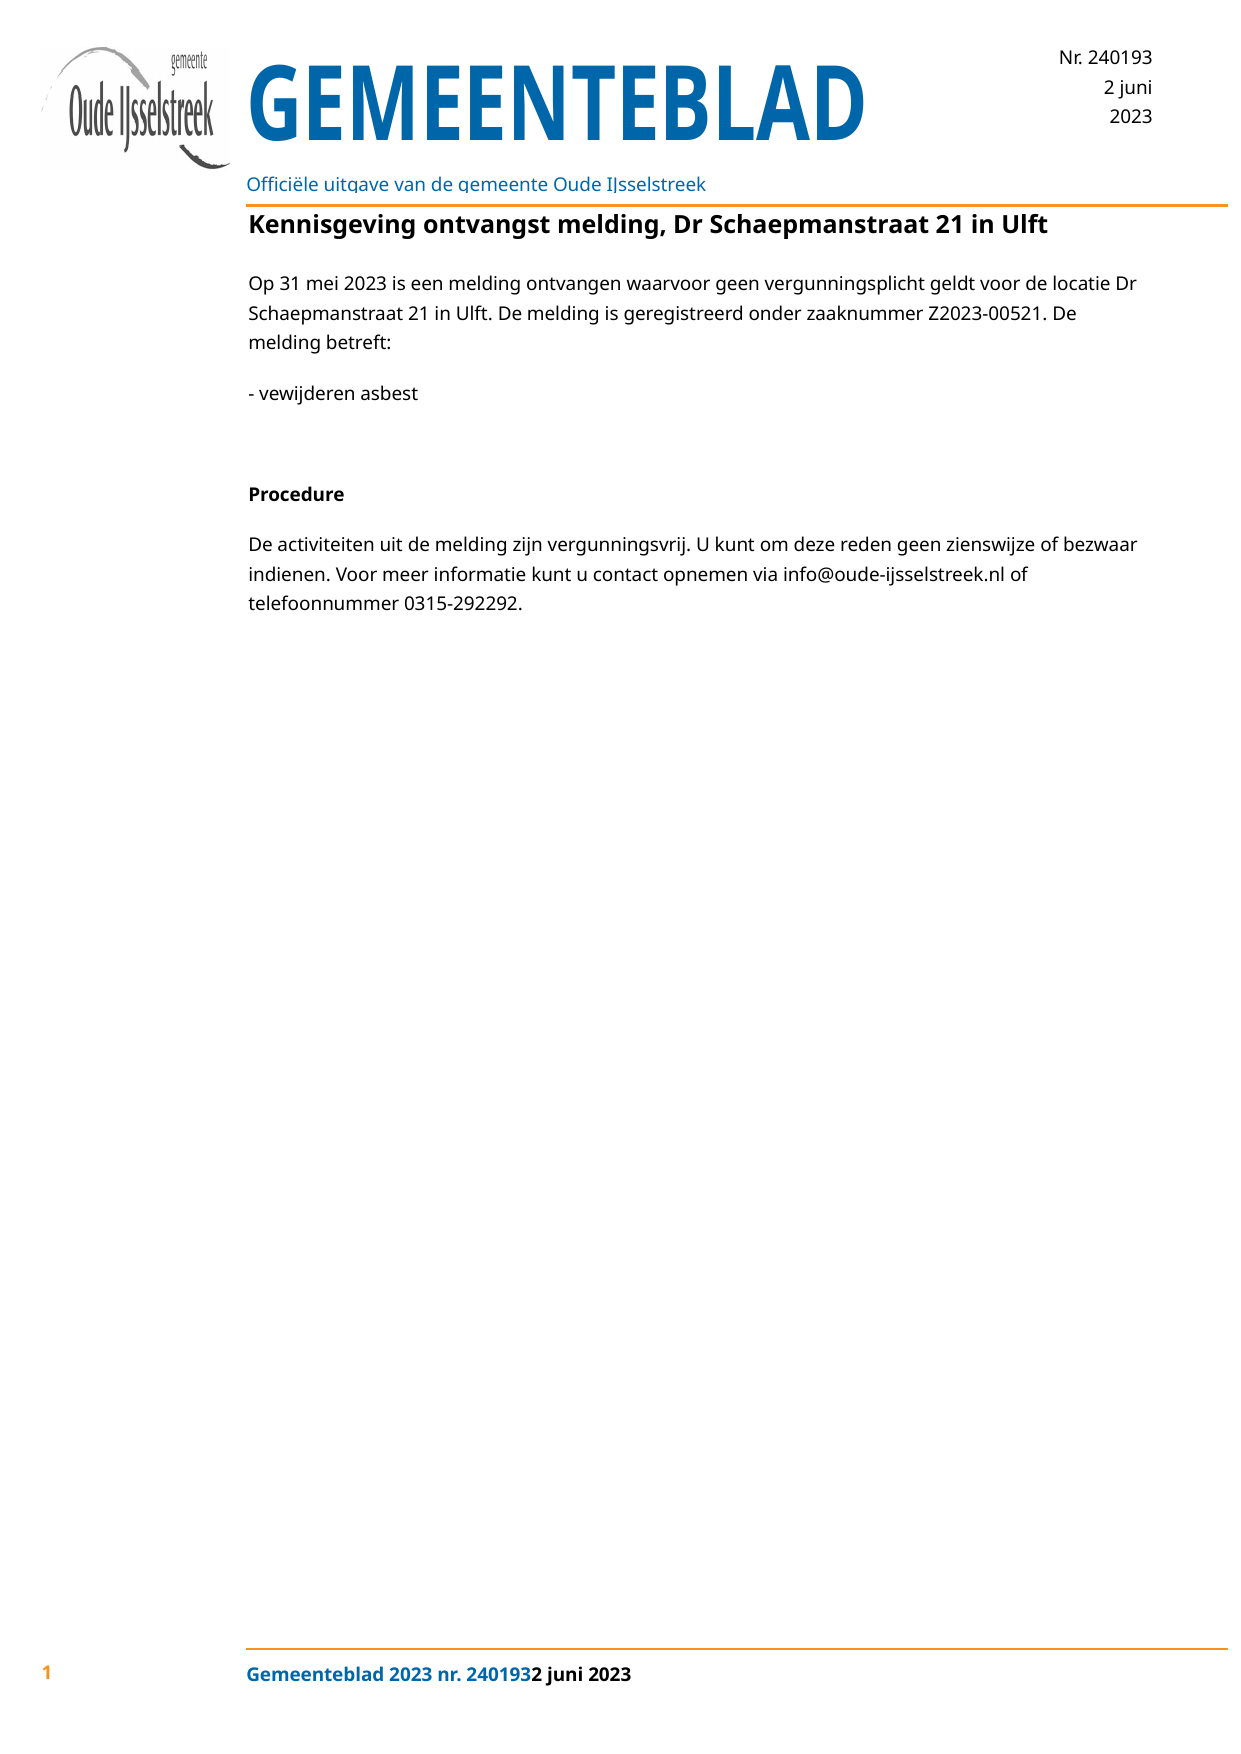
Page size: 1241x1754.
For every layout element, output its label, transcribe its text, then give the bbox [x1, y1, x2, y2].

text - vewijderen asbest [248, 380, 1152, 406]
picture [41, 47, 231, 172]
text Op 31 mei 2023 is een melding ontvangen waarvoor geen vergunningsplicht geldt voor de locatie Dr Schaepmanstraat 21 in Ulft. De melding is geregistreerd onder zaaknummer Z2023-00521. De melding betreft: [248, 270, 1152, 355]
text Kennisgeving ontvangst melding, Dr Schaepmanstraat 21 in Ulft [248, 207, 1152, 241]
text Procedure [248, 481, 1152, 506]
text De activiteiten uit de melding zijn vergunningsvrij. U kunt om deze reden geen zienswijze of bezwaar indienen. Voor meer informatie kunt u contact opnemen via info@oude-ijsselstreek.nl of telefoonnummer 0315-292292. [248, 531, 1152, 616]
